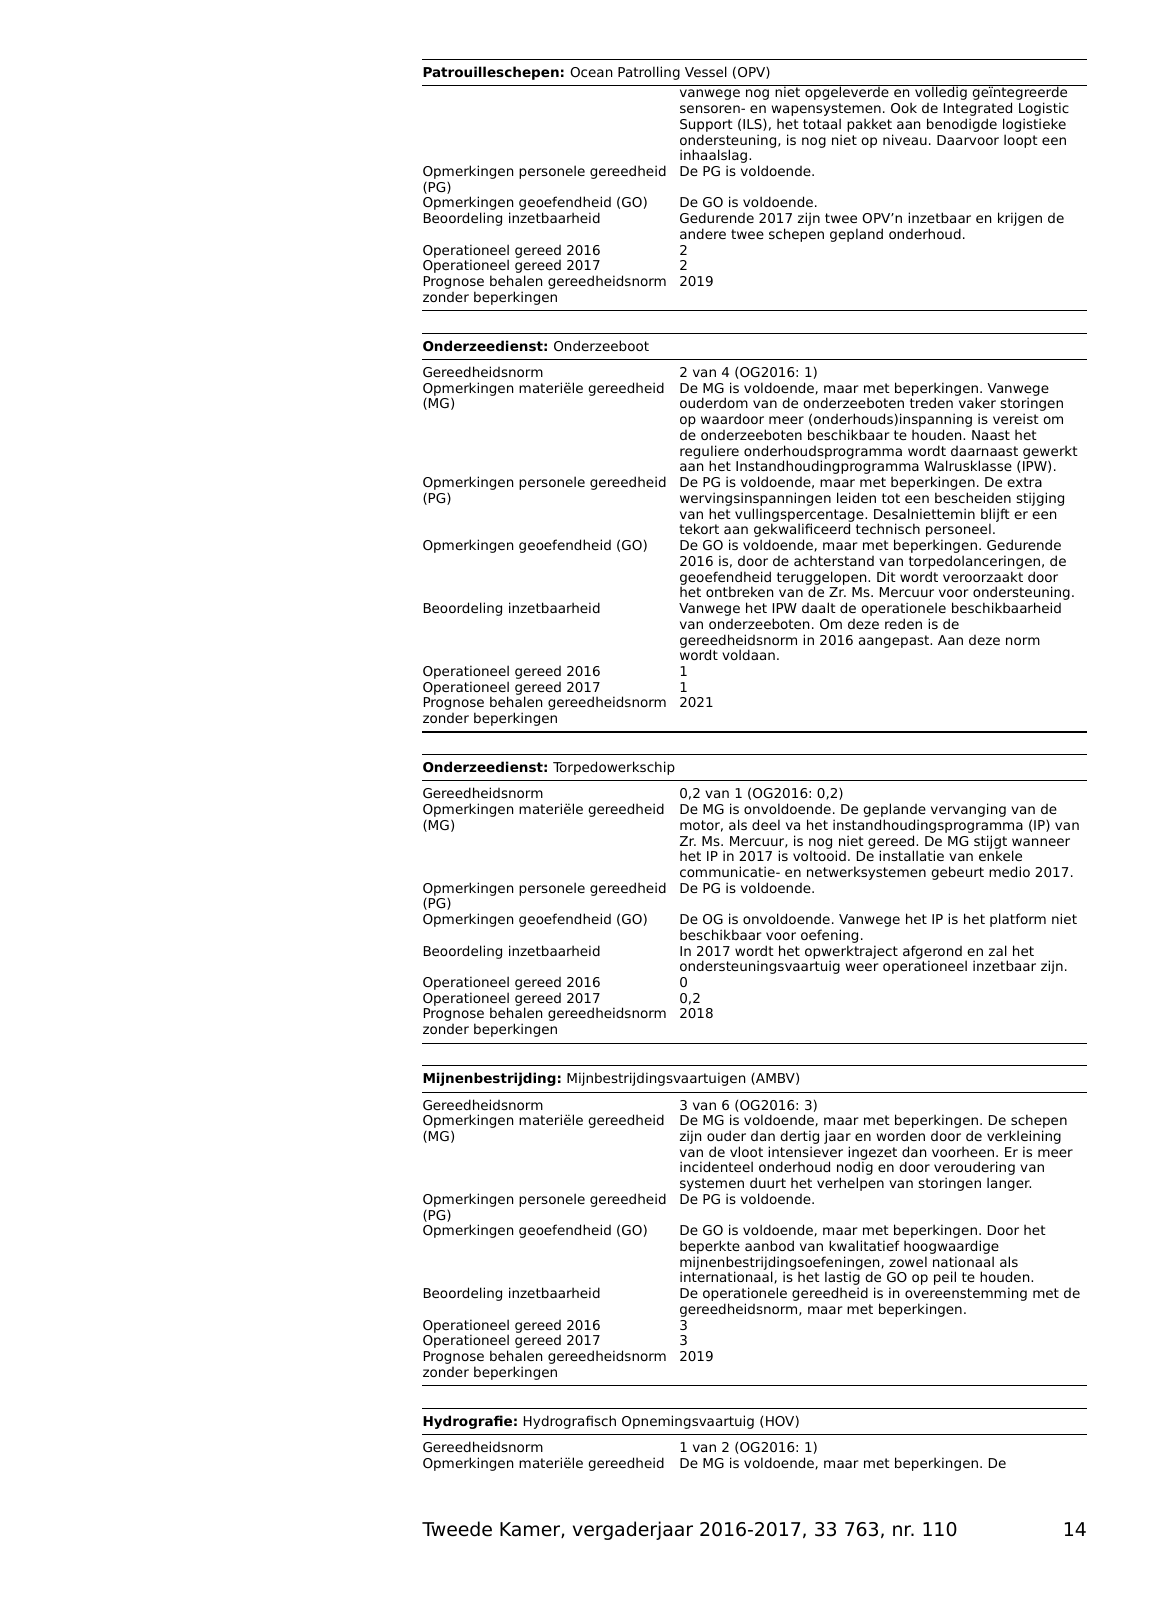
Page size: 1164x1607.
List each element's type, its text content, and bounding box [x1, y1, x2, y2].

table_cell 2019 [673, 1349, 1087, 1385]
table_cell Opmerkingen personele gereedheid (PG) [422, 1192, 673, 1223]
table_cell 3 van 6 (OG2016: 3) [673, 1093, 1087, 1113]
table_cell Opmerkingen materiële gereedheid (MG) [422, 1113, 673, 1192]
table_cell De PG is voldoende. [673, 1192, 1087, 1223]
table_header Onderzeedienst: Onderzeeboot [422, 334, 1087, 359]
table_cell 2 [673, 258, 1087, 274]
table_cell Operationeel gereed 2016 [422, 243, 673, 258]
table_cell De PG is voldoende, maar met beperkingen. De extra wervingsinspanningen leiden tot een bescheiden stijging van het vullingspercentage. Desalniettemin blijft er een tekort aan gekwalificeerd technisch personeel. [673, 475, 1087, 538]
table_cell Prognose behalen gereedheidsnorm zonder beperkingen [422, 1006, 673, 1042]
table_header Hydrografie: Hydrografisch Opnemingsvaartuig (HOV) [422, 1409, 1087, 1434]
table_cell 1 van 2 (OG2016: 1) [673, 1435, 1087, 1456]
table_cell Opmerkingen materiële gereedheid [422, 1456, 673, 1471]
table_cell Operationeel gereed 2016 [422, 1318, 673, 1333]
table_cell Operationeel gereed 2016 [422, 975, 673, 991]
table_cell vanwege nog niet opgeleverde en volledig geïntegreerde sensoren- en wapensystemen. Ook de Integrated Logistic Support (ILS), het totaal pakket aan benodigde logistieke ondersteuning, is nog niet op niveau. Daarvoor loopt een inhaalslag. [673, 86, 1087, 164]
table_cell Prognose behalen gereedheidsnorm zonder beperkingen [422, 695, 673, 731]
table_cell 3 [673, 1333, 1087, 1349]
table_header Patrouilleschepen: Ocean Patrolling Vessel (OPV) [422, 60, 1087, 85]
table_cell In 2017 wordt het opwerktraject afgerond en zal het ondersteuningsvaartuig weer operationeel inzetbaar zijn. [673, 944, 1087, 975]
table_cell Operationeel gereed 2017 [422, 680, 673, 695]
table_cell 0,2 [673, 991, 1087, 1006]
table_cell De MG is onvoldoende. De geplande vervanging van de motor, als deel va het instandhoudingsprogramma (IP) van Zr. Ms. Mercuur, is nog niet gereed. De MG stijgt wanneer het IP in 2017 is voltooid. De installatie van enkele communicatie- en netwerksystemen gebeurt medio 2017. [673, 802, 1087, 881]
table_cell Opmerkingen personele gereedheid (PG) [422, 881, 673, 912]
table_cell 2 van 4 (OG2016: 1) [673, 360, 1087, 381]
table_cell De GO is voldoende, maar met beperkingen. Gedurende 2016 is, door de achterstand van torpedolanceringen, de geoefendheid teruggelopen. Dit wordt veroorzaakt door het ontbreken van de Zr. Ms. Mercuur voor ondersteuning. [673, 538, 1087, 601]
table_cell Vanwege het IPW daalt de operationele beschikbaarheid van onderzeeboten. Om deze reden is de gereedheidsnorm in 2016 aangepast. Aan deze norm wordt voldaan. [673, 601, 1087, 664]
table_cell Beoordeling inzetbaarheid [422, 944, 673, 975]
table_cell Opmerkingen geoefendheid (GO) [422, 195, 673, 211]
table_cell Opmerkingen geoefendheid (GO) [422, 1223, 673, 1286]
table_cell De GO is voldoende, maar met beperkingen. Door het beperkte aanbod van kwalitatief hoogwaardige mijnenbestrijdingsoefeningen, zowel nationaal als internationaal, is het lastig de GO op peil te houden. [673, 1223, 1087, 1286]
table_cell 3 [673, 1318, 1087, 1333]
table_cell 0 [673, 975, 1087, 991]
table_cell Gereedheidsnorm [422, 781, 673, 802]
table_cell De MG is voldoende, maar met beperkingen. De [673, 1456, 1087, 1471]
table_cell Gedurende 2017 zijn twee OPV’n inzetbaar en krijgen de andere twee schepen gepland onderhoud. [673, 211, 1087, 242]
table_cell Beoordeling inzetbaarheid [422, 601, 673, 664]
table_cell Prognose behalen gereedheidsnorm zonder beperkingen [422, 1349, 673, 1385]
table_cell Gereedheidsnorm [422, 1435, 673, 1456]
table_cell De MG is voldoende, maar met beperkingen. De schepen zijn ouder dan dertig jaar en worden door de verkleining van de vloot intensiever ingezet dan voorheen. Er is meer incidenteel onderhoud nodig en door veroudering van systemen duurt het verhelpen van storingen langer. [673, 1113, 1087, 1192]
table_cell 2 [673, 243, 1087, 258]
table_cell Operationeel gereed 2017 [422, 1333, 673, 1349]
table_cell [422, 86, 673, 164]
table_cell Opmerkingen personele gereedheid (PG) [422, 475, 673, 538]
table_cell Opmerkingen personele gereedheid (PG) [422, 164, 673, 195]
table_cell Opmerkingen geoefendheid (GO) [422, 538, 673, 601]
table_cell 1 [673, 664, 1087, 679]
table_header Onderzeedienst: Torpedowerkschip [422, 755, 1087, 780]
table_cell Operationeel gereed 2016 [422, 664, 673, 679]
table_cell 1 [673, 680, 1087, 695]
table_cell De PG is voldoende. [673, 164, 1087, 195]
table_cell Opmerkingen materiële gereedheid (MG) [422, 802, 673, 881]
table_cell Beoordeling inzetbaarheid [422, 1286, 673, 1317]
table_cell 2018 [673, 1006, 1087, 1042]
table_cell De GO is voldoende. [673, 195, 1087, 211]
table_cell 0,2 van 1 (OG2016: 0,2) [673, 781, 1087, 802]
table_cell Prognose behalen gereedheidsnorm zonder beperkingen [422, 274, 673, 310]
table_cell 2021 [673, 695, 1087, 731]
table_cell De MG is voldoende, maar met beperkingen. Vanwege ouderdom van de onderzeeboten treden vaker storingen op waardoor meer (onderhouds)inspanning is vereist om de onderzeeboten beschikbaar te houden. Naast het reguliere onderhoudsprogramma wordt daarnaast gewerkt aan het Instandhoudingprogramma Walrusklasse (IPW). [673, 381, 1087, 475]
table_cell Gereedheidsnorm [422, 360, 673, 381]
table_cell Operationeel gereed 2017 [422, 991, 673, 1006]
table_cell De OG is onvoldoende. Vanwege het IP is het platform niet beschikbaar voor oefening. [673, 912, 1087, 943]
table_cell 2019 [673, 274, 1087, 310]
table_cell Opmerkingen materiële gereedheid (MG) [422, 381, 673, 475]
table_cell Gereedheidsnorm [422, 1093, 673, 1113]
table_header Mijnenbestrijding: Mijnbestrijdingsvaartuigen (AMBV) [422, 1066, 1087, 1092]
table_cell Beoordeling inzetbaarheid [422, 211, 673, 242]
table_cell De PG is voldoende. [673, 881, 1087, 912]
table_cell Opmerkingen geoefendheid (GO) [422, 912, 673, 943]
table_cell Operationeel gereed 2017 [422, 258, 673, 274]
table_cell De operationele gereedheid is in overeenstemming met de gereedheidsnorm, maar met beperkingen. [673, 1286, 1087, 1317]
